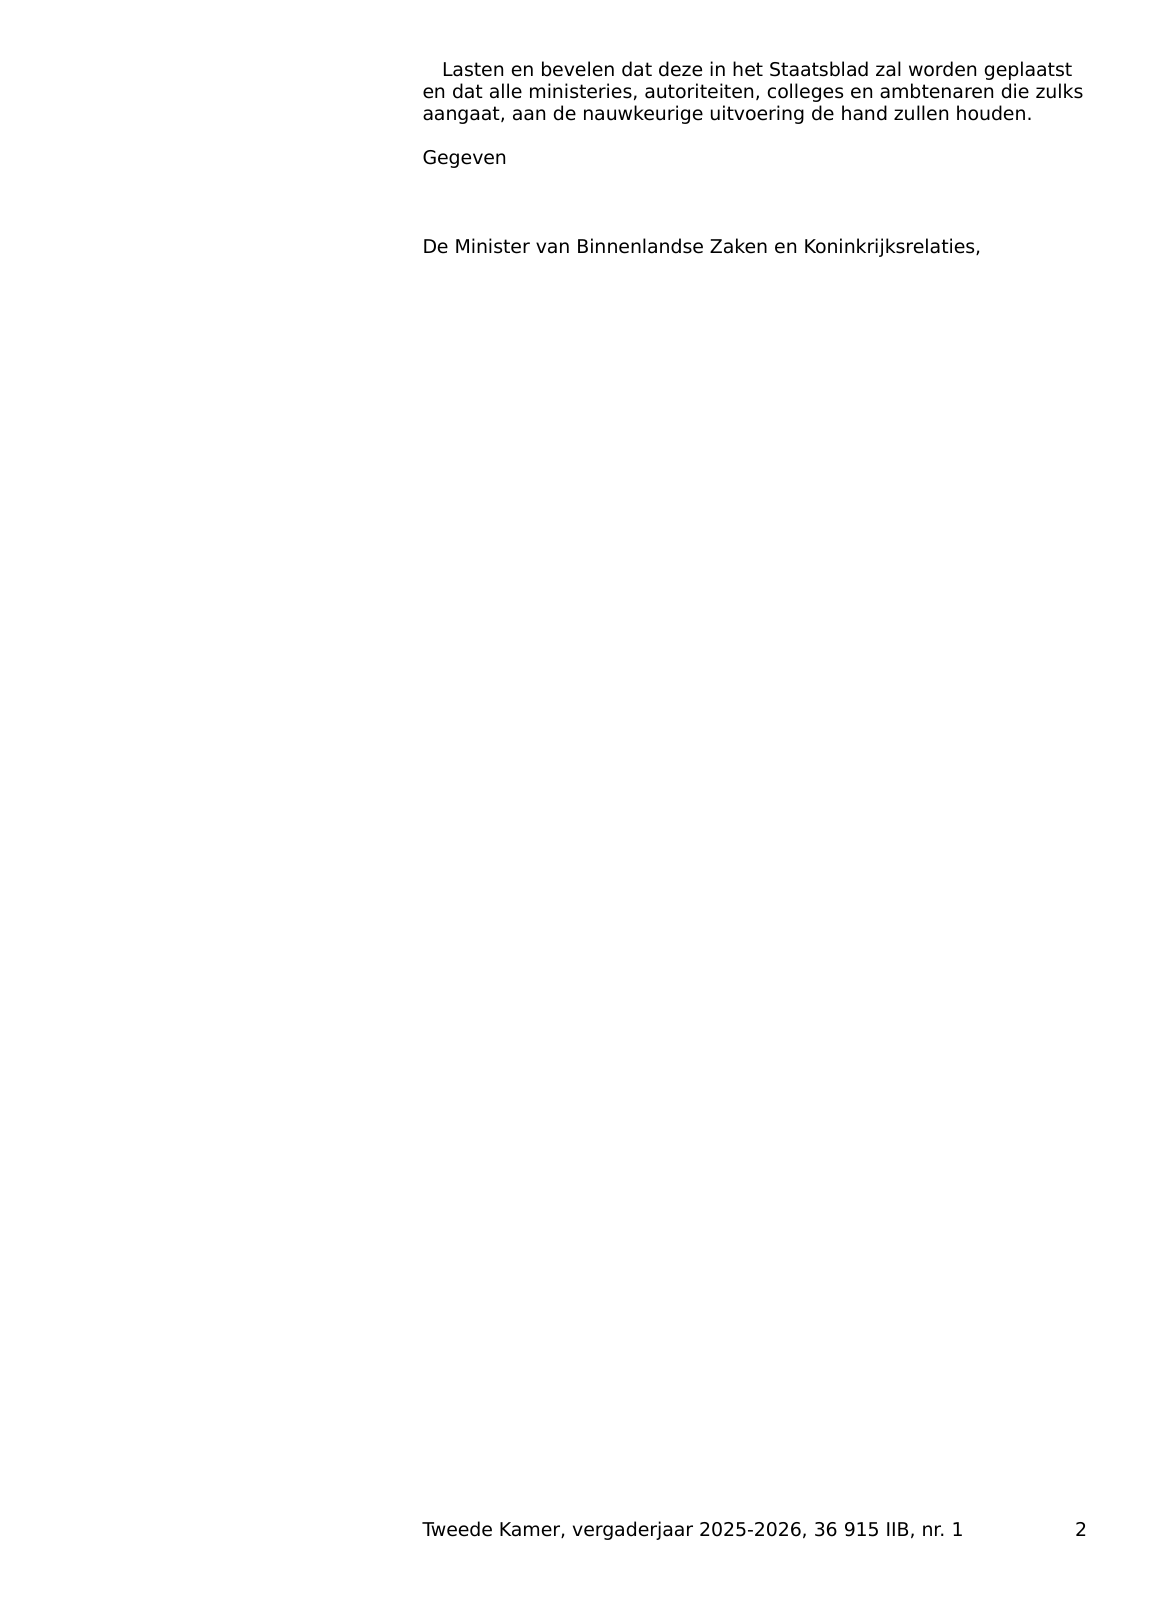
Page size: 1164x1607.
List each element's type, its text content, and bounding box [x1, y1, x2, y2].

text Lasten en bevelen dat deze in het Staatsblad zal worden geplaatst en dat alle ministeries, autoriteiten, colleges en ambtenaren die zulks aangaat, aan de nauwkeurige uitvoering de hand zullen houden. [422, 59, 1087, 125]
text Gegeven [422, 147, 1087, 169]
text De Minister van Binnenlandse Zaken en Koninkrijksrelaties, [422, 236, 1087, 258]
